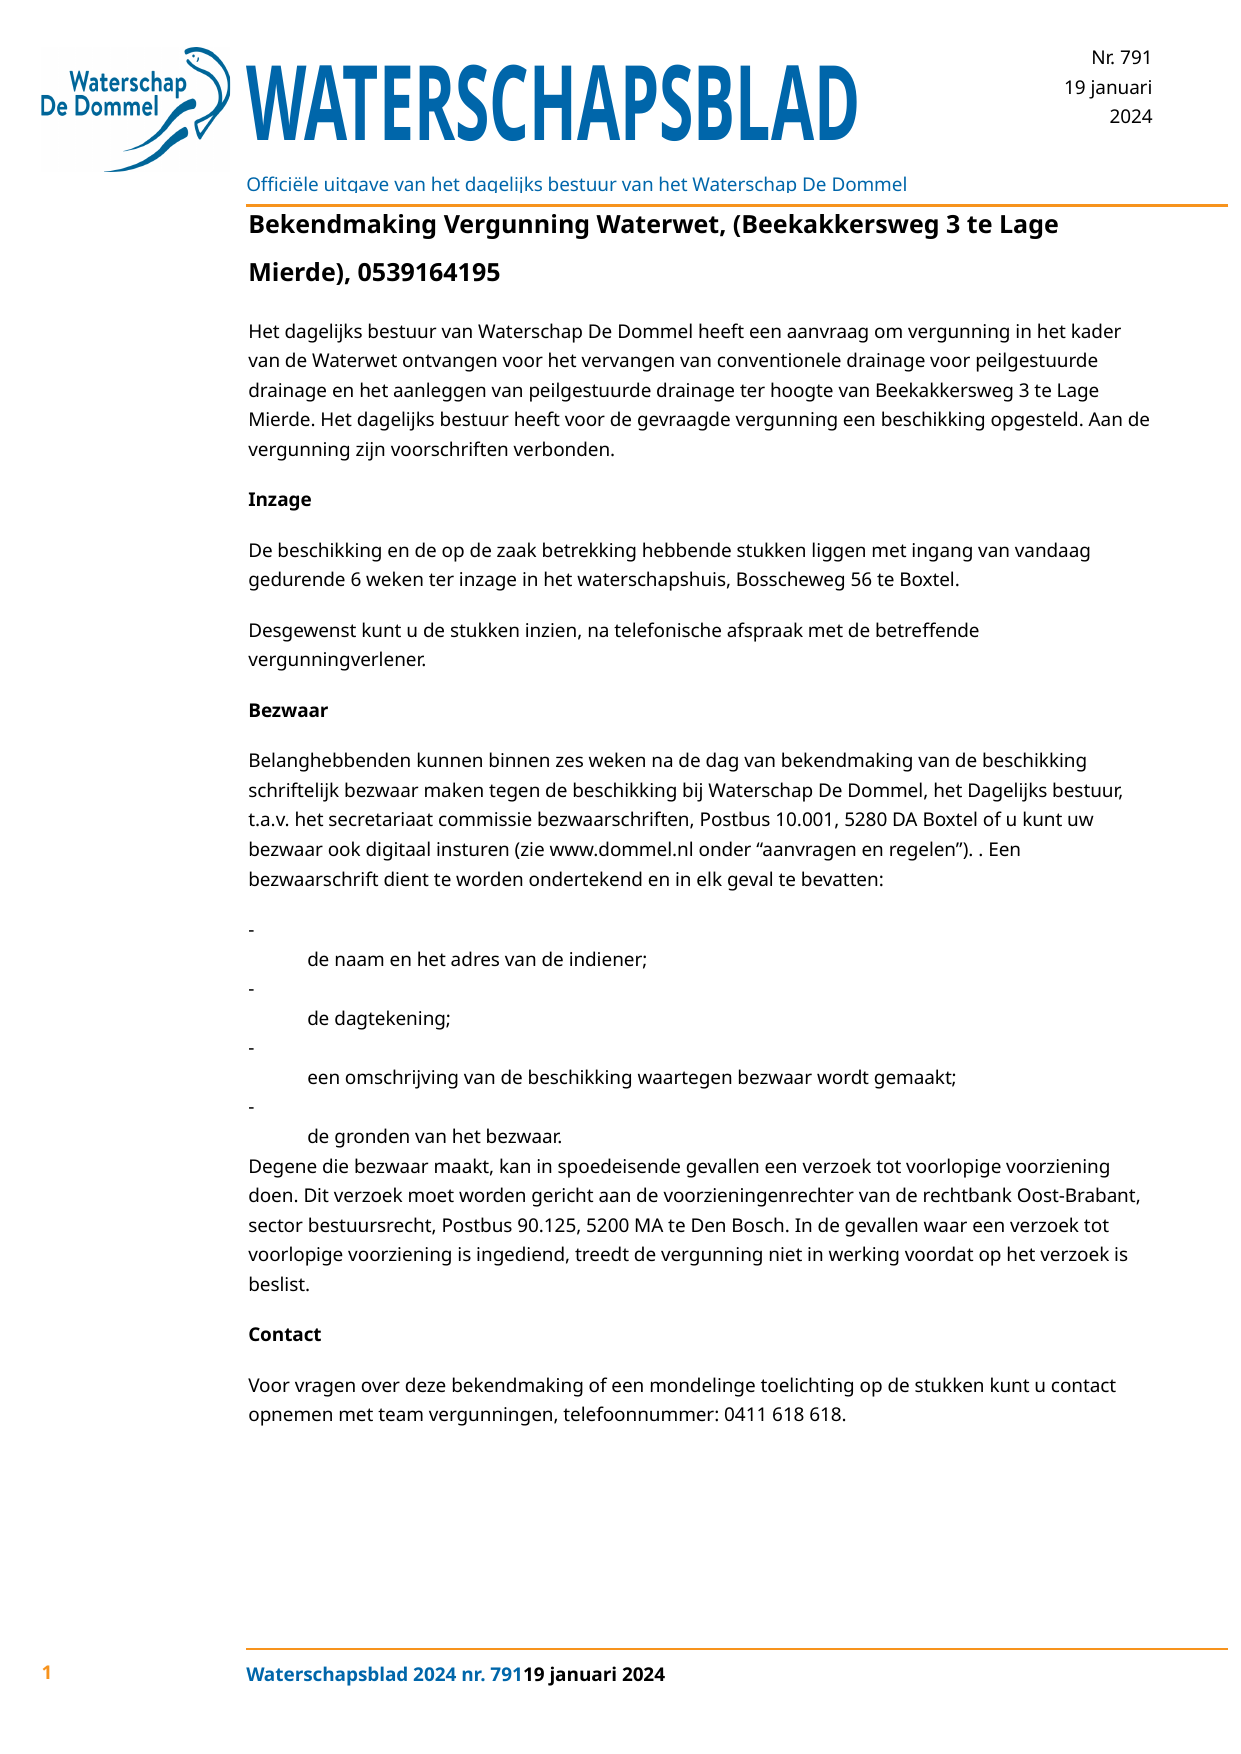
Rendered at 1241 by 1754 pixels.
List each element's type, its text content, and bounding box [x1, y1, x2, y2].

text Bezwaar [248, 697, 1152, 723]
picture [204, 47, 231, 76]
text Desgewenst kunt u de stukken inzien, na telefonische afspraak met de betreffende vergunningverlener. [248, 617, 1152, 672]
list de gronden van het bezwaar. [248, 1123, 1152, 1149]
picture [45, 99, 51, 111]
list de dagtekening; [248, 1005, 1152, 1031]
list de naam en het adres van de indiener; [248, 946, 1152, 972]
text Het dagelijks bestuur van Waterschap De Dommel heeft een aanvraag om vergunning in het kader van de Waterwet ontvangen voor het vervangen van conventionele drainage voor peilgestuurde drainage en het aanleggen van peilgestuurde drainage ter hoogte van Beekakkersweg 3 te Lage Mierde. Het dagelijks bestuur heeft voor de gevraagde vergunning een beschikking opgesteld. Aan de vergunning zijn voorschriften verbonden. [248, 318, 1152, 462]
text Degene die bezwaar maakt, kan in spoedeisende gevallen een verzoek tot voorlopige voorziening doen. Dit verzoek moet worden gericht aan de voorzieningenrechter van de rechtbank Oost-Brabant, sector bestuursrecht, Postbus 90.125, 5200 MA te Den Bosch. In de gevallen waar een verzoek tot voorlopige voorziening is ingediend, treedt de vergunning niet in werking voordat op het verzoek is beslist. [248, 1153, 1152, 1297]
text Contact [248, 1322, 1152, 1347]
text Inzage [248, 487, 1152, 512]
picture [198, 118, 210, 131]
list een omschrijving van de beschikking waartegen bezwaar wordt gemaakt; [248, 1064, 1152, 1090]
text Voor vragen over deze bekendmaking of een mondelinge toelichting op de stukken kunt u contact opnemen met team vergunningen, telefoonnummer: 0411 618 618. [248, 1372, 1152, 1427]
text Belanghebbenden kunnen binnen zes weken na de dag van bekendmaking van de beschikking schriftelijk bezwaar maken tegen de beschikking bij Waterschap De Dommel, het Dagelijks bestuur, t.a.v. het secretariaat commissie bezwaarschriften, Postbus 10.001, 5280 DA Boxtel of u kunt uw bezwaar ook digitaal insturen (zie www.dommel.nl onder “aanvragen en regelen”). . Een bezwaarschrift dient te worden ondertekend en in elk geval te bevatten: [248, 747, 1152, 892]
text De beschikking en de op de zaak betrekking hebbende stukken liggen met ingang van vandaag gedurende 6 weken ter inzage in het waterschapshuis, Bosscheweg 56 te Boxtel. [248, 537, 1152, 592]
picture [41, 47, 231, 172]
text Bekendmaking Vergunning Waterwet, (Beekakkersweg 3 te Lage Mierde), 0539164195 [248, 207, 1152, 288]
